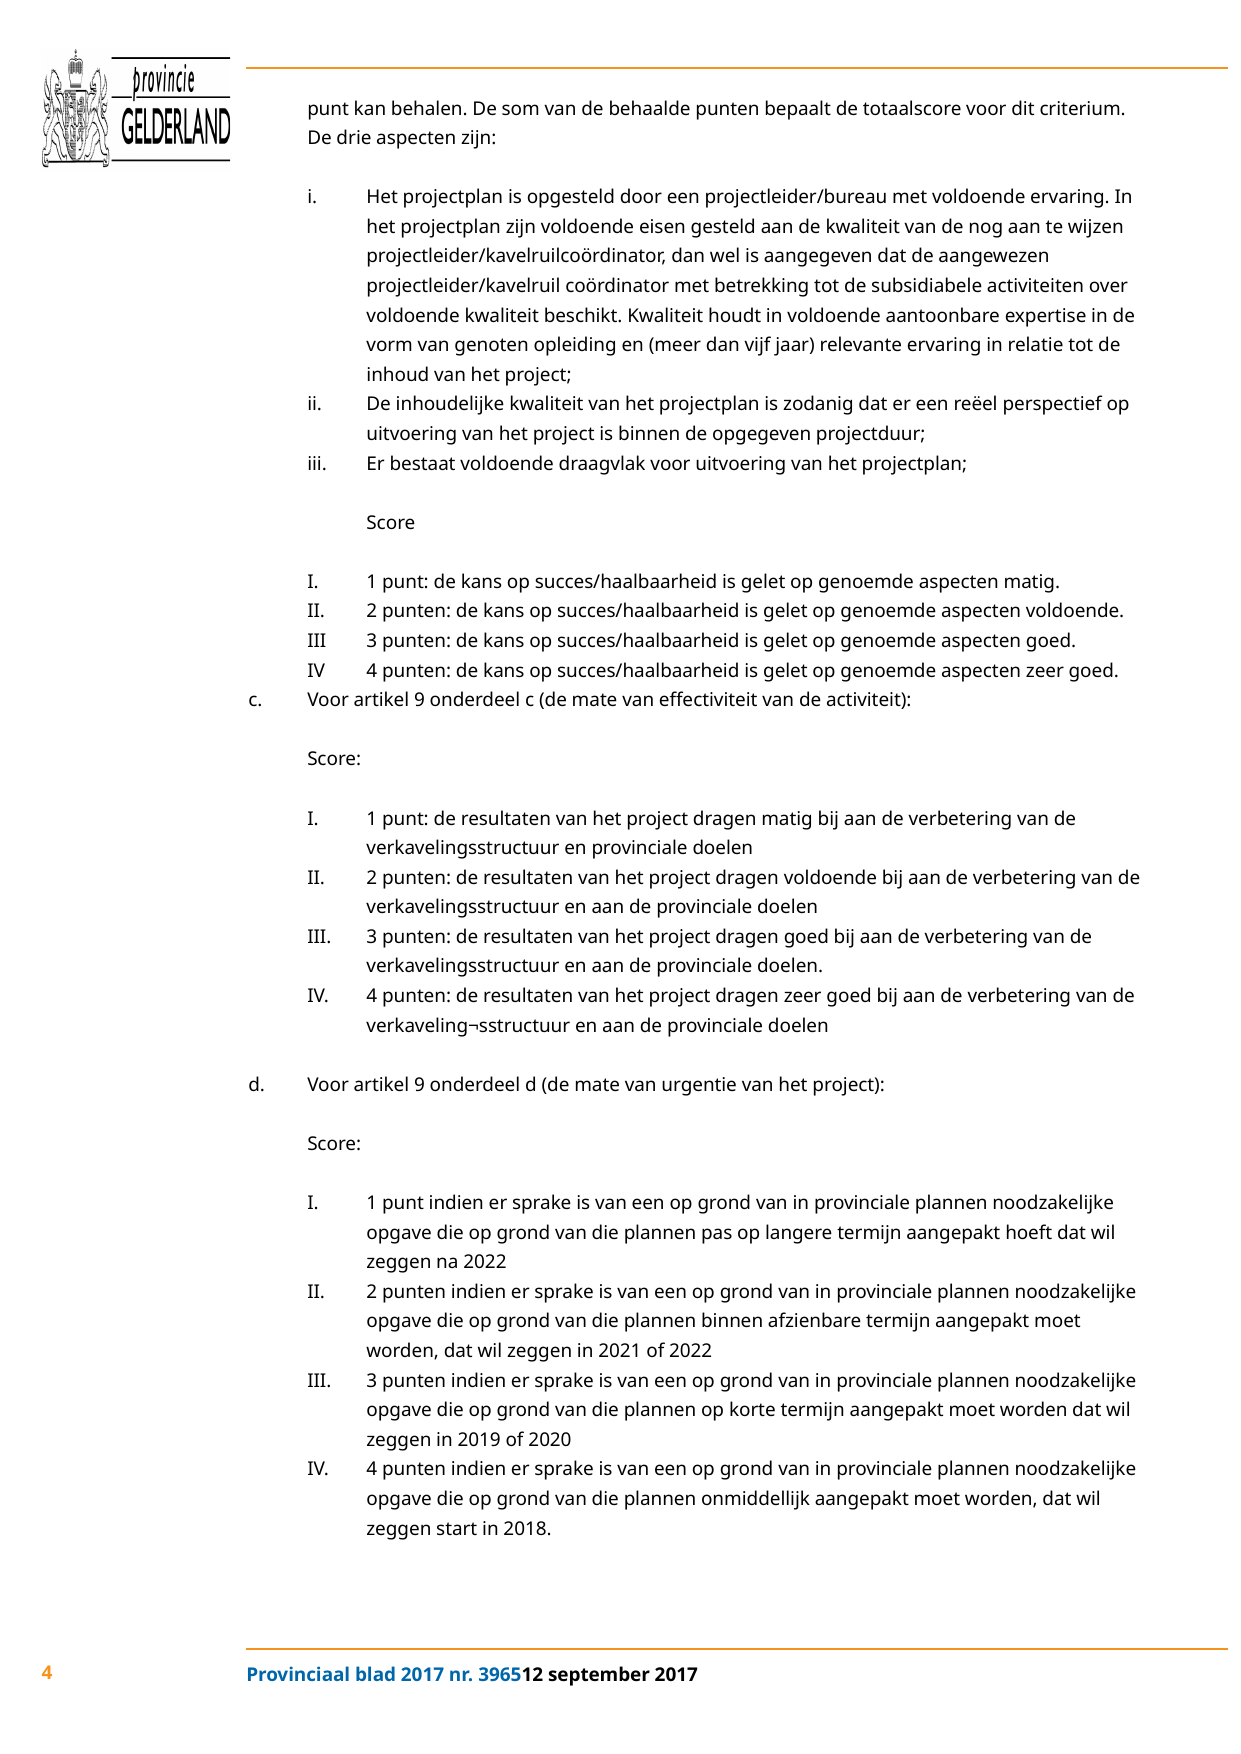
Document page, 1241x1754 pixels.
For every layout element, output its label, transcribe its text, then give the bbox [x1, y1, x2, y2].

list De inhoudelijke kwaliteit van het projectplan is zodanig dat er een reëel perspectief op uitvoering van het project is binnen de opgegeven projectduur; [307, 391, 1152, 446]
list Voor artikel 9 onderdeel d (de mate van urgentie van het project): [248, 1071, 1152, 1097]
list Score [307, 509, 1152, 535]
list 1 punt indien er sprake is van een op grond van in provinciale plannen noodzakelijke opgave die op grond van die plannen pas op langere termijn aangepakt hoeft dat wil zeggen na 2022 [307, 1189, 1152, 1274]
list 2 punten indien er sprake is van een op grond van in provinciale plannen noodzakelijke opgave die op grond van die plannen binnen afzienbare termijn aangepakt moet worden, dat wil zeggen in 2021 of 2022 [307, 1278, 1152, 1363]
list 3 punten: de resultaten van het project dragen goed bij aan de verbetering van de verkavelingsstructuur en aan de provinciale doelen. [307, 923, 1152, 978]
list 3 punten indien er sprake is van een op grond van in provinciale plannen noodzakelijke opgave die op grond van die plannen op korte termijn aangepakt moet worden dat wil zeggen in 2019 of 2020 [307, 1367, 1152, 1452]
picture [41, 47, 231, 172]
list 2 punten: de resultaten van het project dragen voldoende bij aan de verbetering van de verkavelingsstructuur en aan de provinciale doelen [307, 864, 1152, 919]
list 1 punt: de resultaten van het project dragen matig bij aan de verbetering van de verkavelingsstructuur en provinciale doelen [307, 805, 1152, 860]
list 4 punten indien er sprake is van een op grond van in provinciale plannen noodzakelijke opgave die op grond van die plannen onmiddellijk aangepakt moet worden, dat wil zeggen start in 2018. [307, 1456, 1152, 1541]
list 3 punten: de kans op succes/haalbaarheid is gelet op genoemde aspecten goed. [307, 627, 1152, 653]
list Er bestaat voldoende draagvlak voor uitvoering van het projectplan; [307, 450, 1152, 476]
list 2 punten: de kans op succes/haalbaarheid is gelet op genoemde aspecten voldoende. [307, 598, 1152, 623]
list 4 punten: de kans op succes/haalbaarheid is gelet op genoemde aspecten zeer goed. [307, 657, 1152, 683]
list 4 punten: de resultaten van het project dragen zeer goed bij aan de verbetering van de verkaveling¬sstructuur en aan de provinciale doelen [307, 982, 1152, 1038]
list Het projectplan is opgesteld door een projectleider/bureau met voldoende ervaring. In het projectplan zijn voldoende eisen gesteld aan de kwaliteit van de nog aan te wijzen projectleider/kavelruilcoördinator, dan wel is aangegeven dat de aangewezen projectleider/kavelruil coördinator met betrekking tot de subsidiabele activiteiten over voldoende kwaliteit beschikt. Kwaliteit houdt in voldoende aantoonbare expertise in de vorm van genoten opleiding en (meer dan vijf jaar) relevante ervaring in relatie tot de inhoud van het project; [307, 183, 1152, 387]
list punt kan behalen. De som van de behaalde punten bepaalt de totaalscore voor dit criterium. De drie aspecten zijn: [248, 95, 1152, 150]
list Score: [248, 746, 1152, 771]
list 1 punt: de kans op succes/haalbaarheid is gelet op genoemde aspecten matig. [307, 568, 1152, 594]
list Score: [248, 1130, 1152, 1156]
list Voor artikel 9 onderdeel c (de mate van effectiviteit van de activiteit): [248, 686, 1152, 712]
